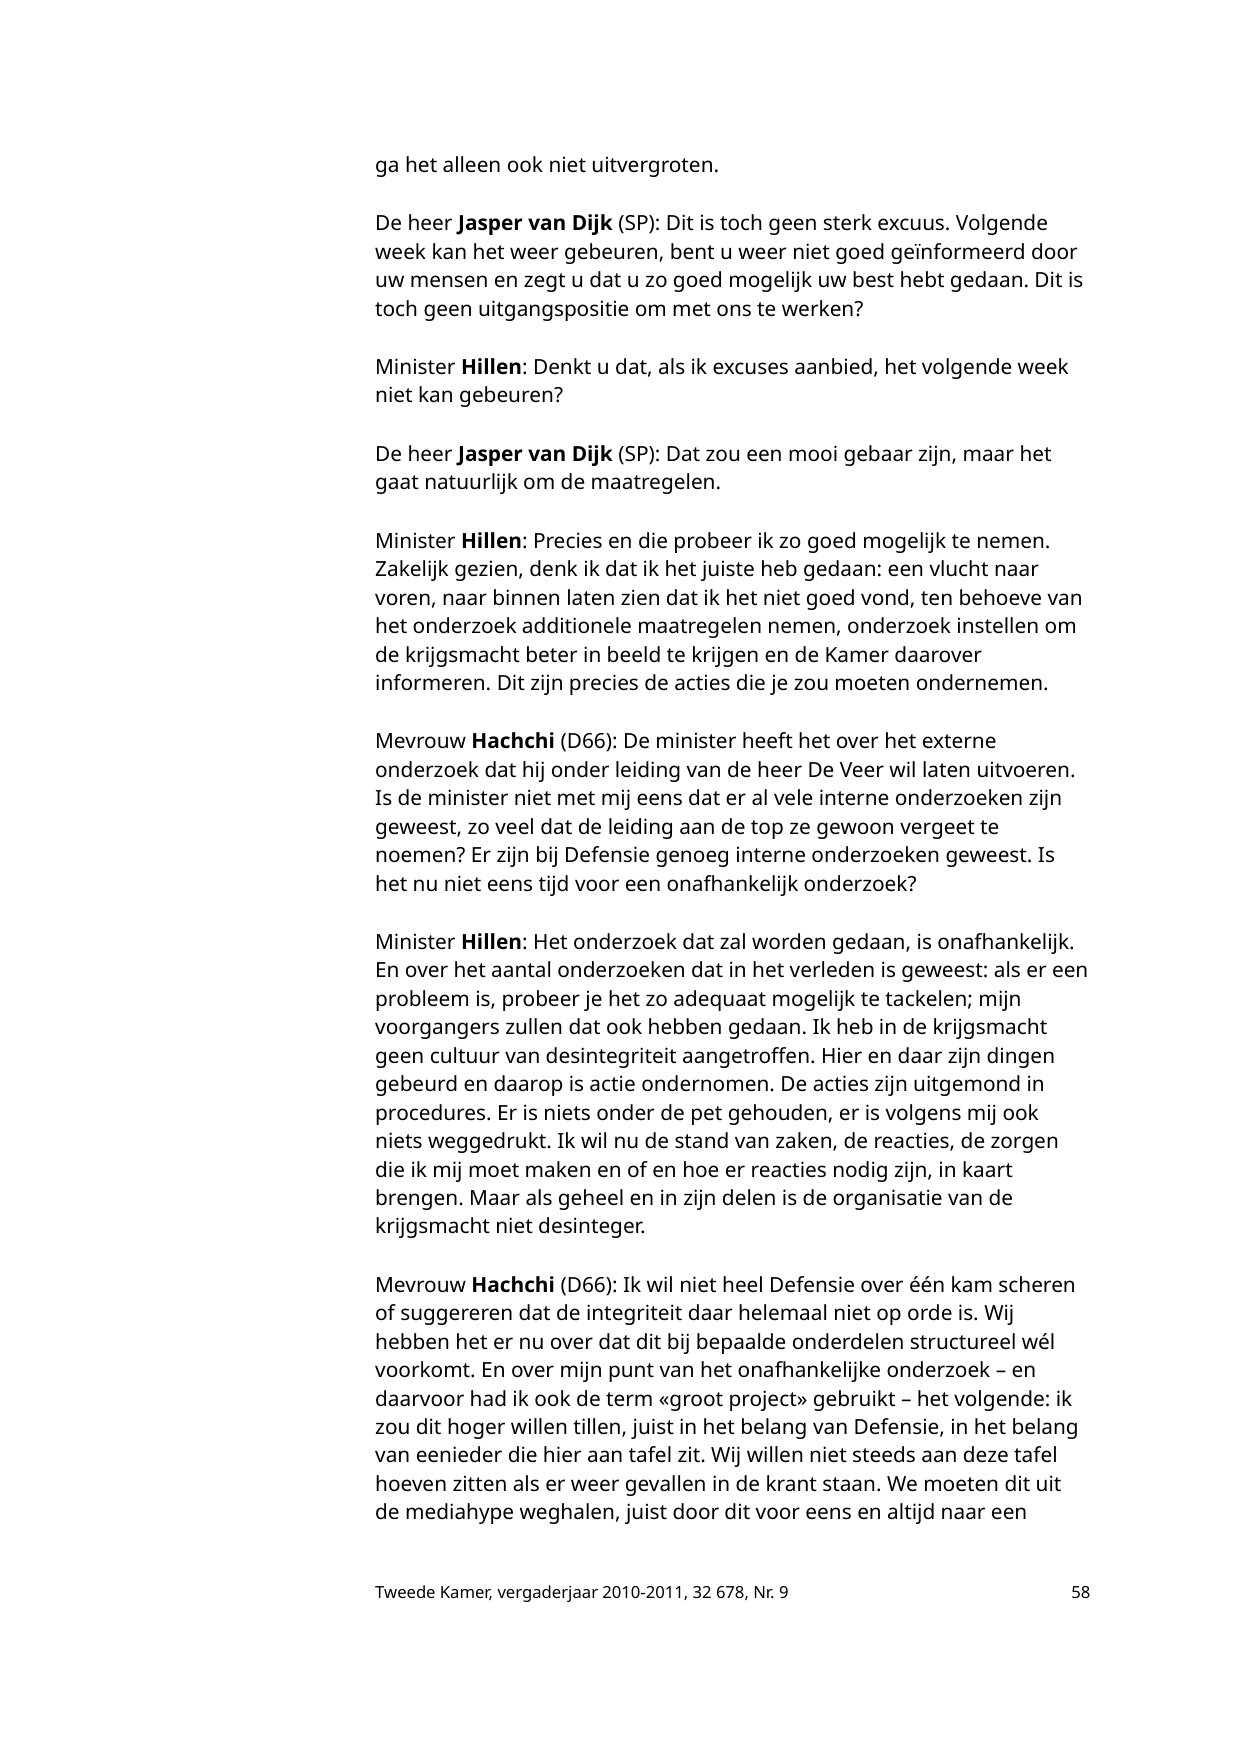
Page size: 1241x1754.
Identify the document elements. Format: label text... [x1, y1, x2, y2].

text Minister Hillen: Precies en die probeer ik zo goed mogelijk te nemen. Zakelijk gezien, denk ik dat ik het juiste heb gedaan: een vlucht naar voren, naar binnen laten zien dat ik het niet goed vond, ten behoeve van het onderzoek additionele maatregelen nemen, onderzoek instellen om de krijgsmacht beter in beeld te krijgen en de Kamer daarover informeren. Dit zijn precies de acties die je zou moeten ondernemen. [375, 526, 1090, 697]
text ga het alleen ook niet uitvergroten. [375, 150, 1090, 178]
text Mevrouw Hachchi (D66): Ik wil niet heel Defensie over één kam scheren of suggereren dat de integriteit daar helemaal niet op orde is. Wij hebben het er nu over dat dit bij bepaalde onderdelen structureel wél voorkomt. En over mijn punt van het onafhankelijke onderzoek – en daarvoor had ik ook de term «groot project» gebruikt – het volgende: ik zou dit hoger willen tillen, juist in het belang van Defensie, in het belang van eenieder die hier aan tafel zit. Wij willen niet steeds aan deze tafel hoeven zitten als er weer gevallen in de krant staan. We moeten dit uit de mediahype weghalen, juist door dit voor eens en altijd naar een [375, 1270, 1090, 1526]
text Minister Hillen: Het onderzoek dat zal worden gedaan, is onafhankelijk. En over het aantal onderzoeken dat in het verleden is geweest: als er een probleem is, probeer je het zo adequaat mogelijk te tackelen; mijn voorgangers zullen dat ook hebben gedaan. Ik heb in de krijgsmacht geen cultuur van desintegriteit aangetroffen. Hier en daar zijn dingen gebeurd en daarop is actie ondernomen. De acties zijn uitgemond in procedures. Er is niets onder de pet gehouden, er is volgens mij ook niets weggedrukt. Ik wil nu de stand van zaken, de reacties, de zorgen die ik mij moet maken en of en hoe er reacties nodig zijn, in kaart brengen. Maar als geheel en in zijn delen is de organisatie van de krijgsmacht niet desinteger. [375, 927, 1090, 1240]
text Minister Hillen: Denkt u dat, als ik excuses aanbied, het volgende week niet kan gebeuren? [375, 352, 1090, 409]
text Mevrouw Hachchi (D66): De minister heeft het over het externe onderzoek dat hij onder leiding van de heer De Veer wil laten uitvoeren. Is de minister niet met mij eens dat er al vele interne onderzoeken zijn geweest, zo veel dat de leiding aan de top ze gewoon vergeet te noemen? Er zijn bij Defensie genoeg interne onderzoeken geweest. Is het nu niet eens tijd voor een onafhankelijk onderzoek? [375, 727, 1090, 897]
text De heer Jasper van Dijk (SP): Dit is toch geen sterk excuus. Volgende week kan het weer gebeuren, bent u weer niet goed geïnformeerd door uw mensen en zegt u dat u zo goed mogelijk uw best hebt gedaan. Dit is toch geen uitgangspositie om met ons te werken? [375, 208, 1090, 322]
text De heer Jasper van Dijk (SP): Dat zou een mooi gebaar zijn, maar het gaat natuurlijk om de maatregelen. [375, 439, 1090, 496]
